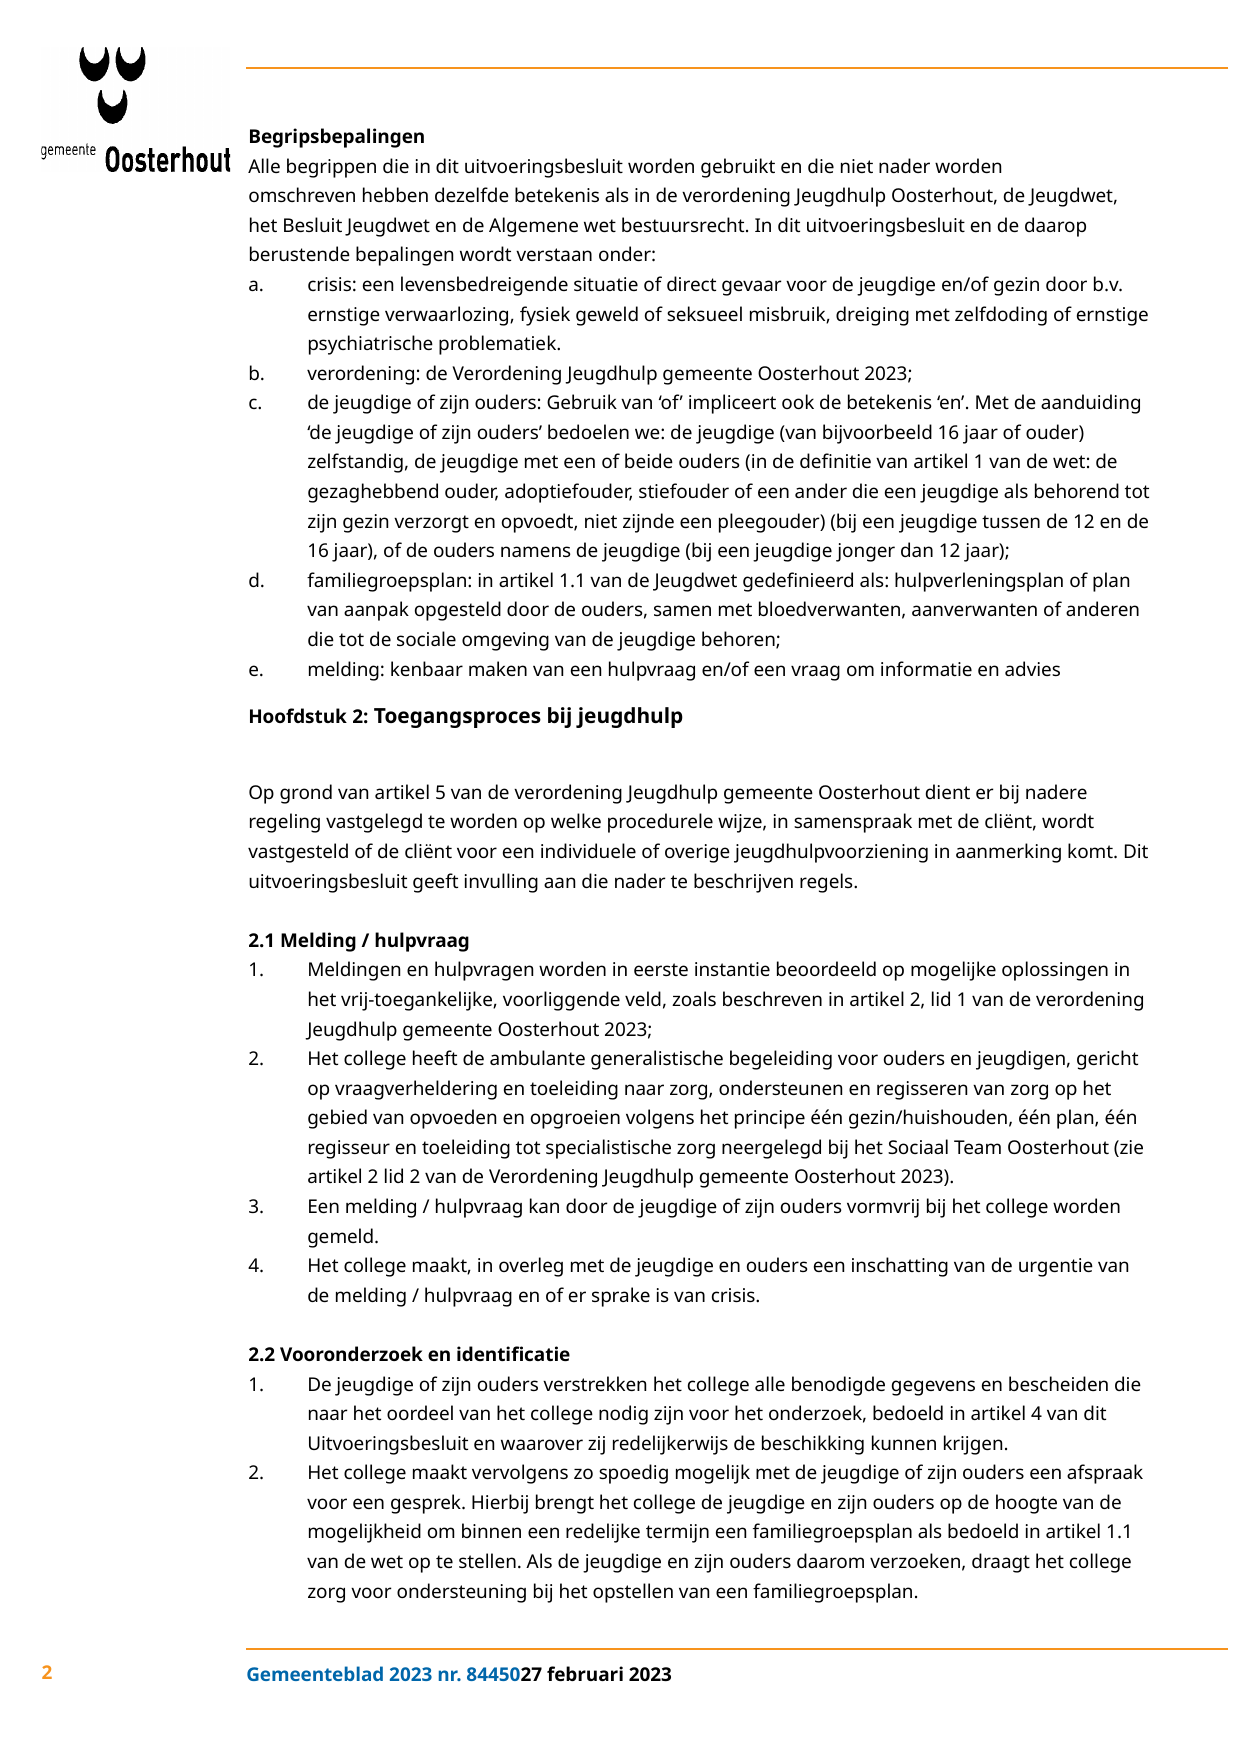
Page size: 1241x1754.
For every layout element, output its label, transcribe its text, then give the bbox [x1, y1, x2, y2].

text 2.2 Vooronderzoek en identificatie [248, 1341, 1152, 1367]
list Het college maakt, in overleg met de jeugdige en ouders een inschatting van de urgentie van de melding / hulpvraag en of er sprake is van crisis. [248, 1252, 1152, 1308]
list melding: kenbaar maken van een hulpvraag en/of een vraag om informatie en advies [248, 656, 1152, 681]
list De jeugdige of zijn ouders verstrekken het college alle benodigde gegevens en bescheiden die naar het oordeel van het college nodig zijn voor het onderzoek, bedoeld in artikel 4 van dit Uitvoeringsbesluit en waarover zij redelijkerwijs de beschikking kunnen krijgen. [248, 1371, 1152, 1456]
text 2.1 Melding / hulpvraag [248, 927, 1152, 953]
text Alle begrippen die in dit uitvoeringsbesluit worden gebruikt en die niet nader worden [248, 153, 1152, 178]
list Meldingen en hulpvragen worden in eerste instantie beoordeeld op mogelijke oplossingen in het vrij-toegankelijke, voorliggende veld, zoals beschreven in artikel 2, lid 1 van de verordening Jeugdhulp gemeente Oosterhout 2023; [248, 957, 1152, 1041]
list crisis: een levensbedreigende situatie of direct gevaar voor de jeugdige en/of gezin door b.v. ernstige verwaarlozing, fysiek geweld of seksueel misbruik, dreiging met zelfdoding of ernstige psychiatrische problematiek. [248, 271, 1152, 356]
list de jeugdige of zijn ouders: Gebruik van ‘of’ impliceert ook de betekenis ‘en’. Met de aanduiding ‘de jeugdige of zijn ouders’ bedoelen we: de jeugdige (van bijvoorbeeld 16 jaar of ouder) zelfstandig, de jeugdige met een of beide ouders (in de definitie van artikel 1 van de wet: de gezaghebbend ouder, adoptiefouder, stiefouder of een ander die een jeugdige als behorend tot zijn gezin verzorgt en opvoedt, niet zijnde een pleegouder) (bij een jeugdige tussen de 12 en de 16 jaar), of de ouders namens de jeugdige (bij een jeugdige jonger dan 12 jaar); [248, 389, 1152, 563]
text Op grond van artikel 5 van de verordening Jeugdhulp gemeente Oosterhout dient er bij nadere regeling vastgelegd te worden op welke procedurele wijze, in samenspraak met de cliënt, wordt vastgesteld of de cliënt voor een individuele of overige jeugdhulpvoorziening in aanmerking komt. Dit uitvoeringsbesluit geeft invulling aan die nader te beschrijven regels. [248, 779, 1152, 893]
text Hoofdstuk 2: Toegangsproces bij jeugdhulp [248, 701, 1152, 730]
text Begripsbepalingen [248, 123, 1152, 149]
text omschreven hebben dezelfde betekenis als in de verordening Jeugdhulp Oosterhout, de Jeugdwet, het Besluit Jeugdwet en de Algemene wet bestuursrecht. In dit uitvoeringsbesluit en de daarop berustende bepalingen wordt verstaan onder: [248, 182, 1152, 267]
list Het college heeft de ambulante generalistische begeleiding voor ouders en jeugdigen, gericht op vraagverheldering en toeleiding naar zorg, ondersteunen en regisseren van zorg op het gebied van opvoeden en opgroeien volgens het principe één gezin/huishouden, één plan, één regisseur en toeleiding tot specialistische zorg neergelegd bij het Sociaal Team Oosterhout (zie artikel 2 lid 2 van de Verordening Jeugdhulp gemeente Oosterhout 2023). [248, 1045, 1152, 1189]
list familiegroepsplan: in artikel 1.1 van de Jeugdwet gedefinieerd als: hulpverleningsplan of plan van aanpak opgesteld door de ouders, samen met bloedverwanten, aanverwanten of anderen die tot de sociale omgeving van de jeugdige behoren; [248, 567, 1152, 652]
list Het college maakt vervolgens zo spoedig mogelijk met de jeugdige of zijn ouders een afspraak voor een gesprek. Hierbij brengt het college de jeugdige en zijn ouders op de hoogte van de mogelijkheid om binnen een redelijke termijn een familiegroepsplan als bedoeld in artikel 1.1 van de wet op te stellen. Als de jeugdige en zijn ouders daarom verzoeken, draagt het college zorg voor ondersteuning bij het opstellen van een familiegroepsplan. [248, 1459, 1152, 1603]
list verordening: de Verordening Jeugdhulp gemeente Oosterhout 2023; [248, 360, 1152, 386]
picture [41, 47, 231, 172]
list Een melding / hulpvraag kan door de jeugdige of zijn ouders vormvrij bij het college worden gemeld. [248, 1193, 1152, 1248]
